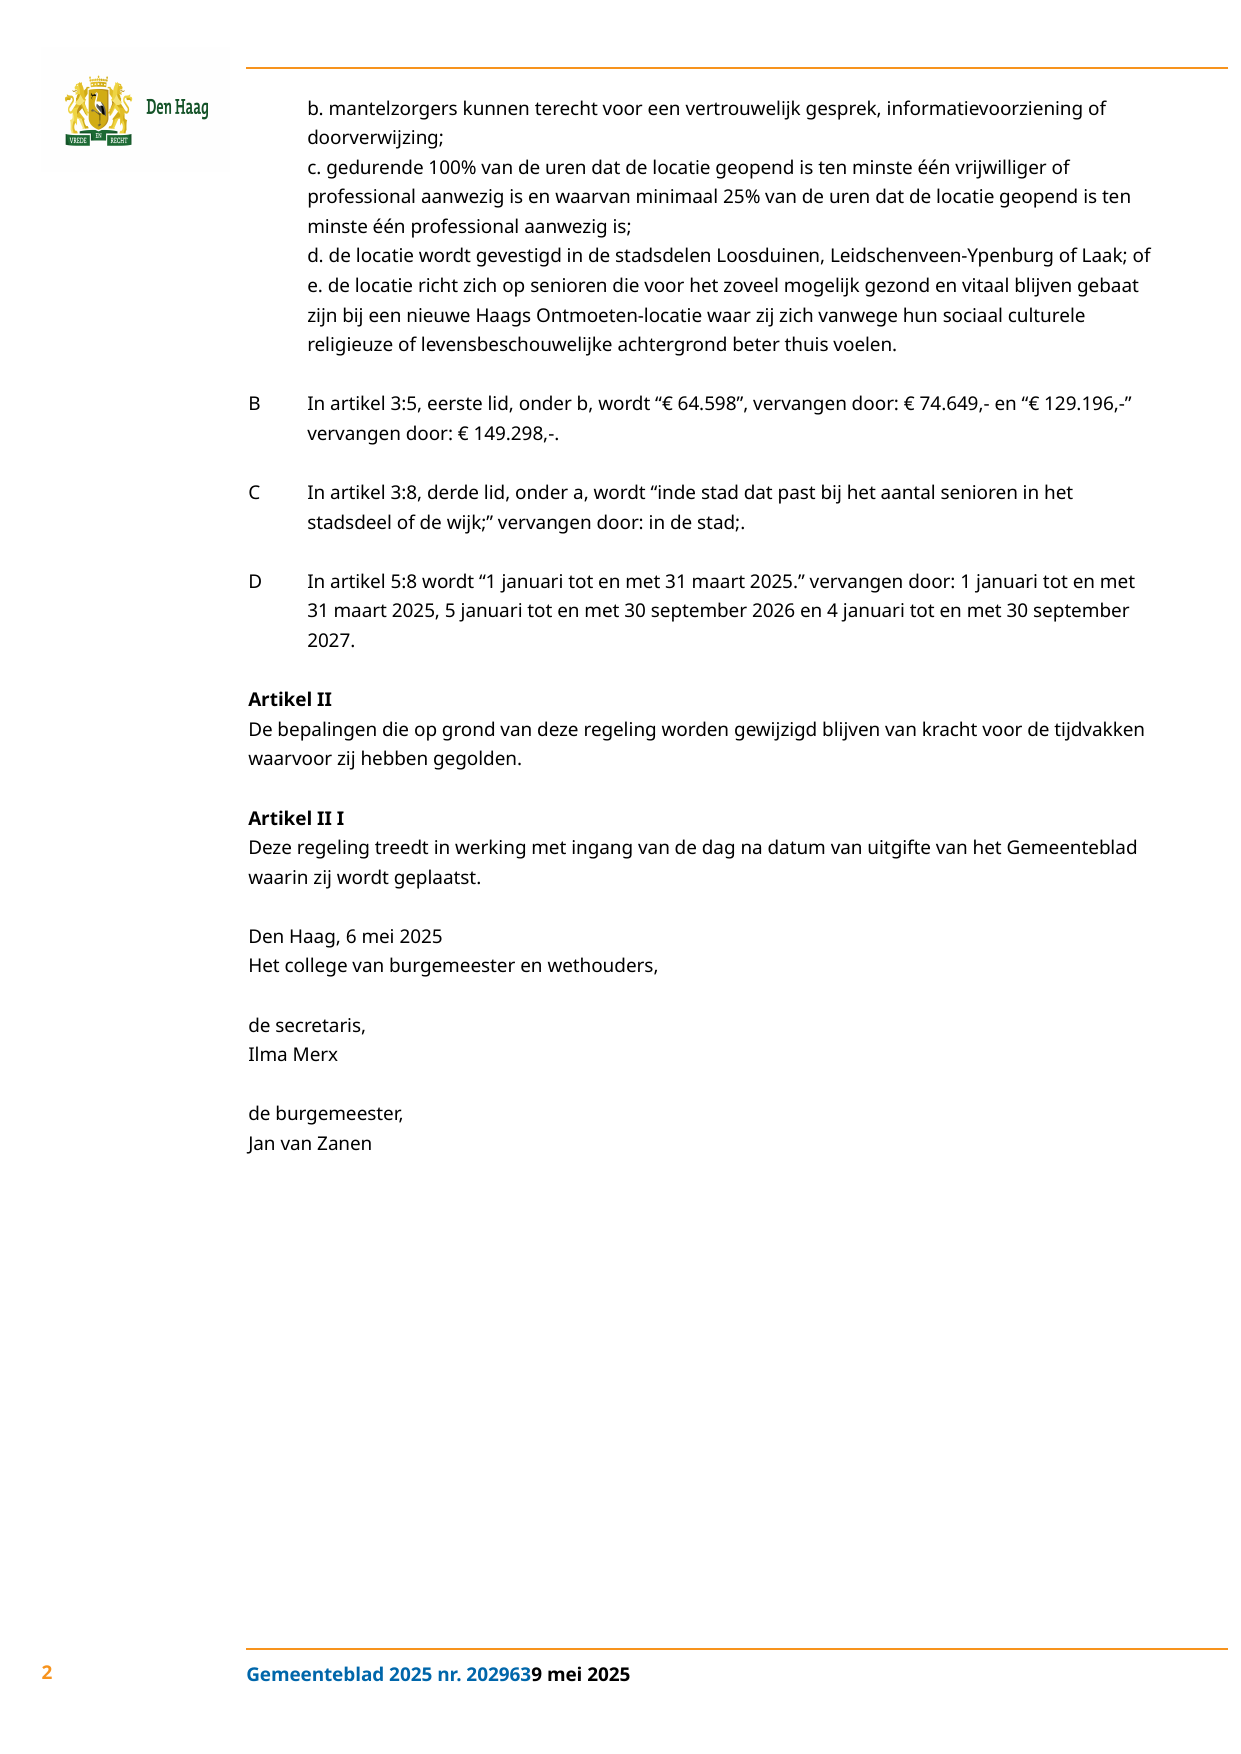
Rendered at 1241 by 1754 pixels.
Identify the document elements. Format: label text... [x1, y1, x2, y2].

text Ilma Merx [248, 1041, 1152, 1067]
text de burgemeester, [248, 1101, 1152, 1126]
text de secretaris, [248, 1012, 1152, 1038]
list e. de locatie richt zich op senioren die voor het zoveel mogelijk gezond en vitaal blijven gebaat zijn bij een nieuwe Haags Ontmoeten-locatie waar zij zich vanwege hun sociaal culturele religieuze of levensbeschouwelijke achtergrond beter thuis voelen. [248, 272, 1152, 357]
list b. mantelzorgers kunnen terecht voor een vertrouwelijk gesprek, informatievoorziening of doorverwijzing; [248, 95, 1152, 150]
list In artikel 5:8 wordt “1 januari tot en met 31 maart 2025.” vervangen door: 1 januari tot en met 31 maart 2025, 5 januari tot en met 30 september 2026 en 4 januari tot en met 30 september 2027. [248, 568, 1152, 653]
text Artikel II [248, 686, 1152, 712]
text Den Haag, 6 mei 2025 [248, 923, 1152, 949]
text Deze regeling treedt in werking met ingang van de dag na datum van uitgifte van het Gemeenteblad waarin zij wordt geplaatst. [248, 834, 1152, 890]
picture [41, 47, 231, 172]
list In artikel 3:5, eerste lid, onder b, wordt “€ 64.598”, vervangen door: € 74.649,- en “€ 129.196,-” vervangen door: € 149.298,-. [248, 391, 1152, 446]
text Het college van burgemeester en wethouders, [248, 953, 1152, 978]
list In artikel 3:8, derde lid, onder a, wordt “inde stad dat past bij het aantal senioren in het stadsdeel of de wijk;” vervangen door: in de stad;. [248, 479, 1152, 535]
text De bepalingen die op grond van deze regeling worden gewijzigd blijven van kracht voor de tijdvakken waarvoor zij hebben gegolden. [248, 716, 1152, 771]
text Artikel II I [248, 805, 1152, 831]
text Jan van Zanen [248, 1130, 1152, 1156]
list d. de locatie wordt gevestigd in de stadsdelen Loosduinen, Leidschenveen-Ypenburg of Laak; of [248, 243, 1152, 268]
list c. gedurende 100% van de uren dat de locatie geopend is ten minste één vrijwilliger of professional aanwezig is en waarvan minimaal 25% van de uren dat de locatie geopend is ten minste één professional aanwezig is; [248, 154, 1152, 239]
